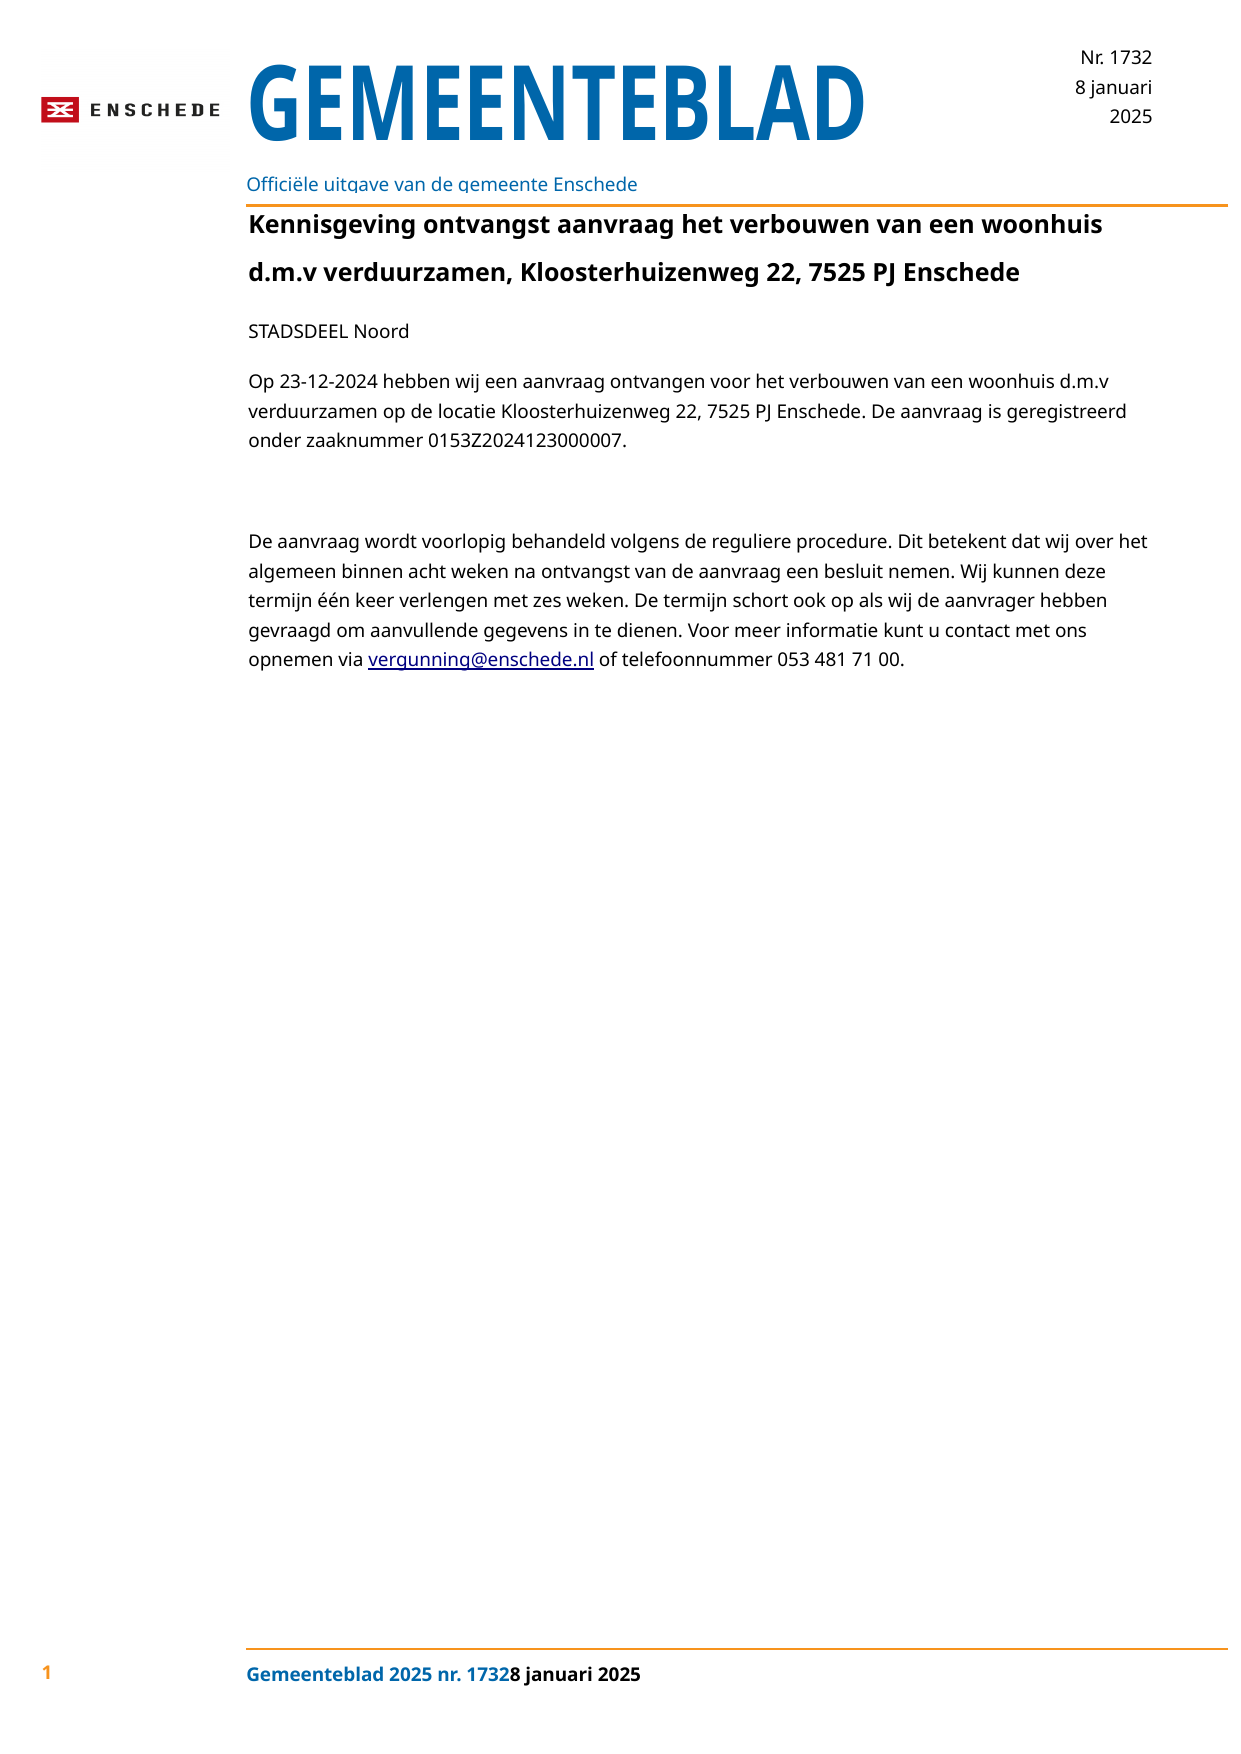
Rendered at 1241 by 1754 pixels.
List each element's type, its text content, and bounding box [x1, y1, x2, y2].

picture [41, 47, 231, 172]
text Kennisgeving ontvangst aanvraag het verbouwen van een woonhuis d.m.v verduurzamen, Kloosterhuizenweg 22, 7525 PJ Enschede [248, 207, 1152, 288]
text De aanvraag wordt voorlopig behandeld volgens de reguliere procedure. Dit betekent dat wij over het algemeen binnen acht weken na ontvangst van de aanvraag een besluit nemen. Wij kunnen deze termijn één keer verlengen met zes weken. De termijn schort ook op als wij de aanvrager hebben gevraagd om aanvullende gegevens in te dienen. Voor meer informatie kunt u contact met ons opnemen via vergunning@enschede.nl of telefoonnummer 053 481 71 00. [248, 528, 1152, 672]
text Op 23-12-2024 hebben wij een aanvraag ontvangen voor het verbouwen van een woonhuis d.m.v verduurzamen op de locatie Kloosterhuizenweg 22, 7525 PJ Enschede. De aanvraag is geregistreerd onder zaaknummer 0153Z2024123000007. [248, 368, 1152, 453]
text STADSDEEL Noord [248, 318, 1152, 344]
